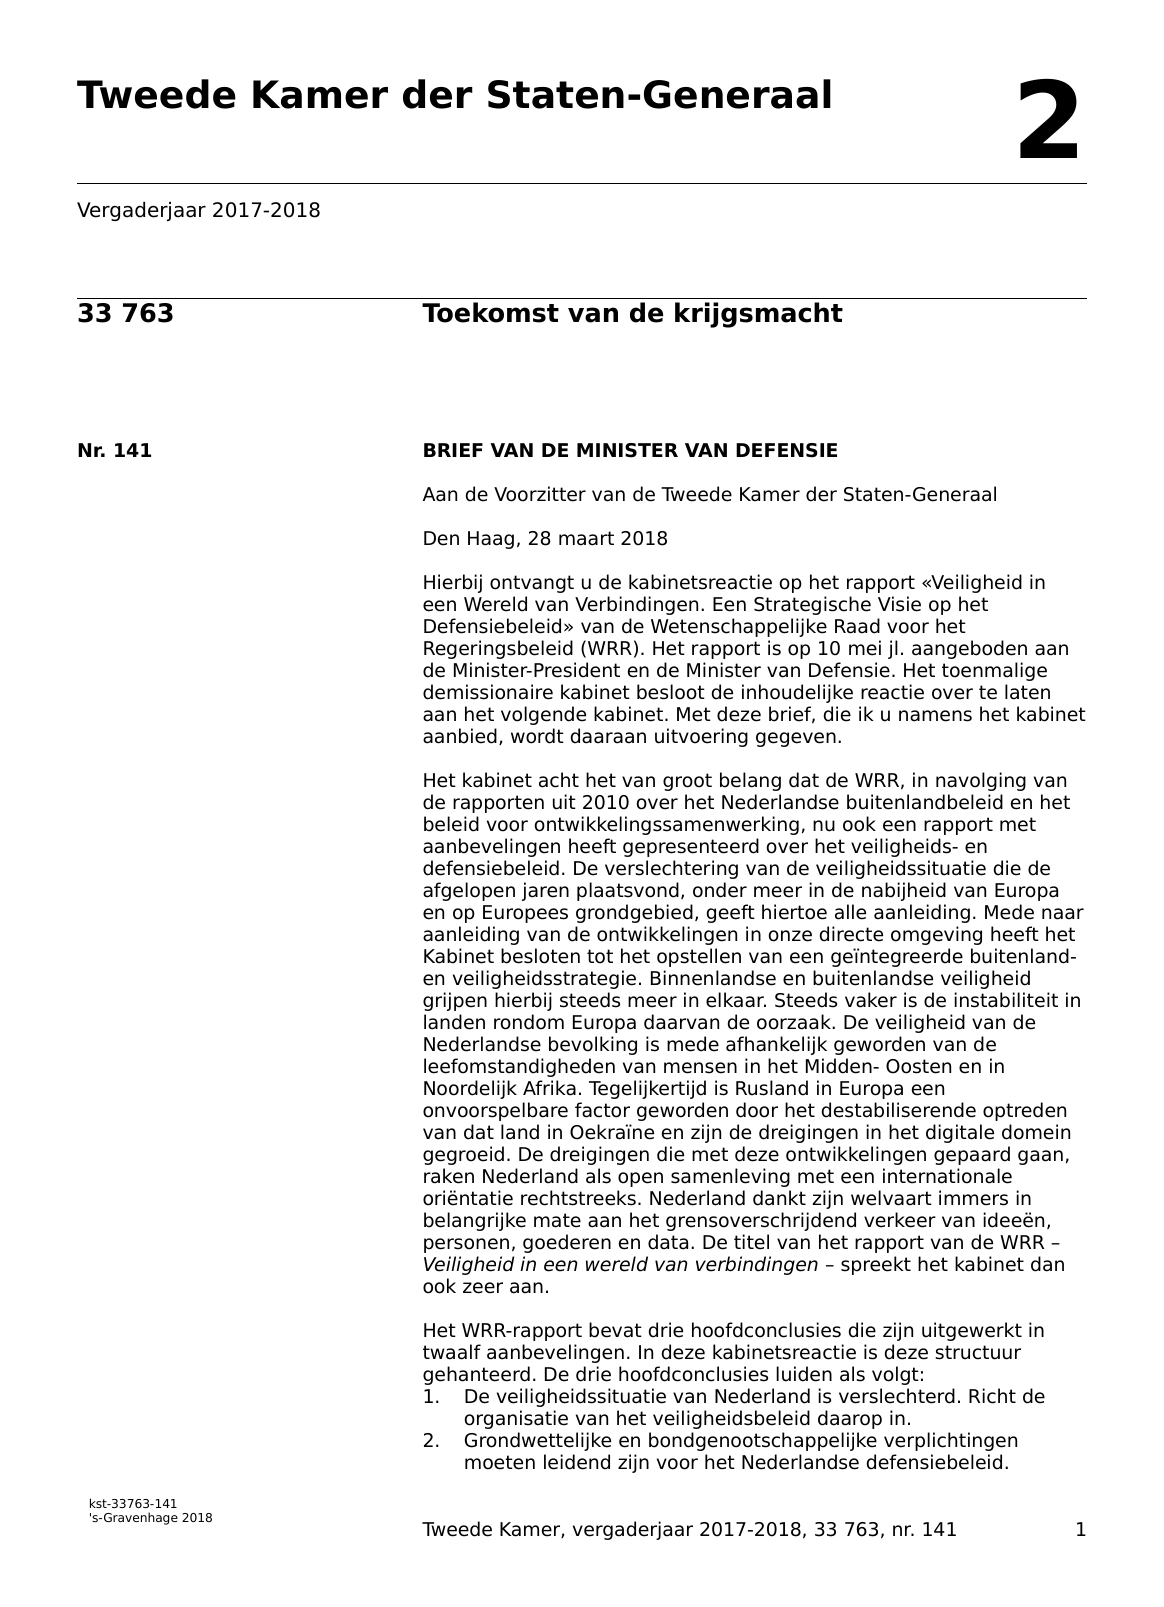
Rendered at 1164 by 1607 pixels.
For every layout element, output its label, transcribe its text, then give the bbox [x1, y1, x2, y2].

subtitle 33 763 Toekomst van de krijgsmacht [77, 299, 1087, 329]
text 2. Grondwettelijke en bondgenootschappelijke verplichtingen moeten leidend zijn voor het Nederlandse defensiebeleid. [422, 1430, 1087, 1474]
text 1. De veiligheidssituatie van Nederland is verslechterd. Richt de organisatie van het veiligheidsbeleid daarop in. [422, 1386, 1087, 1430]
subtitle Nr. 141 BRIEF VAN DE MINISTER VAN DEFENSIE [77, 440, 1087, 462]
table_cell Vergaderjaar 2017-2018 [77, 184, 1087, 298]
text 's-Gravenhage 2018 [88, 1511, 323, 1525]
text Het kabinet acht het van groot belang dat de WRR, in navolging van de rapporten uit 2010 over het Nederlandse buitenlandbeleid en het beleid voor ontwikkelingssamenwerking, nu ook een rapport met aanbevelingen heeft gepresenteerd over het veiligheids- en defensiebeleid. De verslechtering van de veiligheidssituatie die de afgelopen jaren plaatsvond, onder meer in de nabijheid van Europa en op Europees grondgebied, geeft hiertoe alle aanleiding. Mede naar aanleiding van de ontwikkelingen in onze directe omgeving heeft het Kabinet besloten tot het opstellen van een geïntegreerde buitenland- en veiligheidsstrategie. Binnenlandse en buitenlandse veiligheid grijpen hierbij steeds meer in elkaar. Steeds vaker is de instabiliteit in landen rondom Europa daarvan de oorzaak. De veiligheid van de Nederlandse bevolking is mede afhankelijk geworden van de leefomstandigheden van mensen in het Midden- Oosten en in Noordelijk Afrika. Tegelijkertijd is Rusland in Europa een onvoorspelbare factor geworden door het destabiliserende optreden van dat land in Oekraïne en zijn de dreigingen in het digitale domein gegroeid. De dreigingen die met deze ontwikkelingen gepaard gaan, raken Nederland als open samenleving met een internationale oriëntatie rechtstreeks. Nederland dankt zijn welvaart immers in belangrijke mate aan het grensoverschrijdend verkeer van ideeën, personen, goederen en data. De titel van het rapport van de WRR – Veiligheid in een wereld van verbindingen – spreekt het kabinet dan ook zeer aan. [422, 770, 1087, 1298]
table_header Tweede Kamer der Staten-Generaal [77, 59, 886, 183]
text Het WRR-rapport bevat drie hoofdconclusies die zijn uitgewerkt in twaalf aanbevelingen. In deze kabinetsreactie is deze structuur gehanteerd. De drie hoofdconclusies luiden als volgt: [422, 1320, 1087, 1386]
text Hierbij ontvangt u de kabinetsreactie op het rapport «Veiligheid in een Wereld van Verbindingen. Een Strategische Visie op het Defensiebeleid» van de Wetenschappelijke Raad voor het Regeringsbeleid (WRR). Het rapport is op 10 mei jl. aangeboden aan de Minister-President en de Minister van Defensie. Het toenmalige demissionaire kabinet besloot de inhoudelijke reactie over te laten aan het volgende kabinet. Met deze brief, die ik u namens het kabinet aanbied, wordt daaraan uitvoering gegeven. [422, 572, 1087, 748]
table_header 2 [886, 59, 1087, 183]
text Den Haag, 28 maart 2018 [422, 528, 1087, 550]
text kst-33763-141 [88, 1497, 323, 1511]
text Aan de Voorzitter van de Tweede Kamer der Staten-Generaal [422, 484, 1087, 506]
